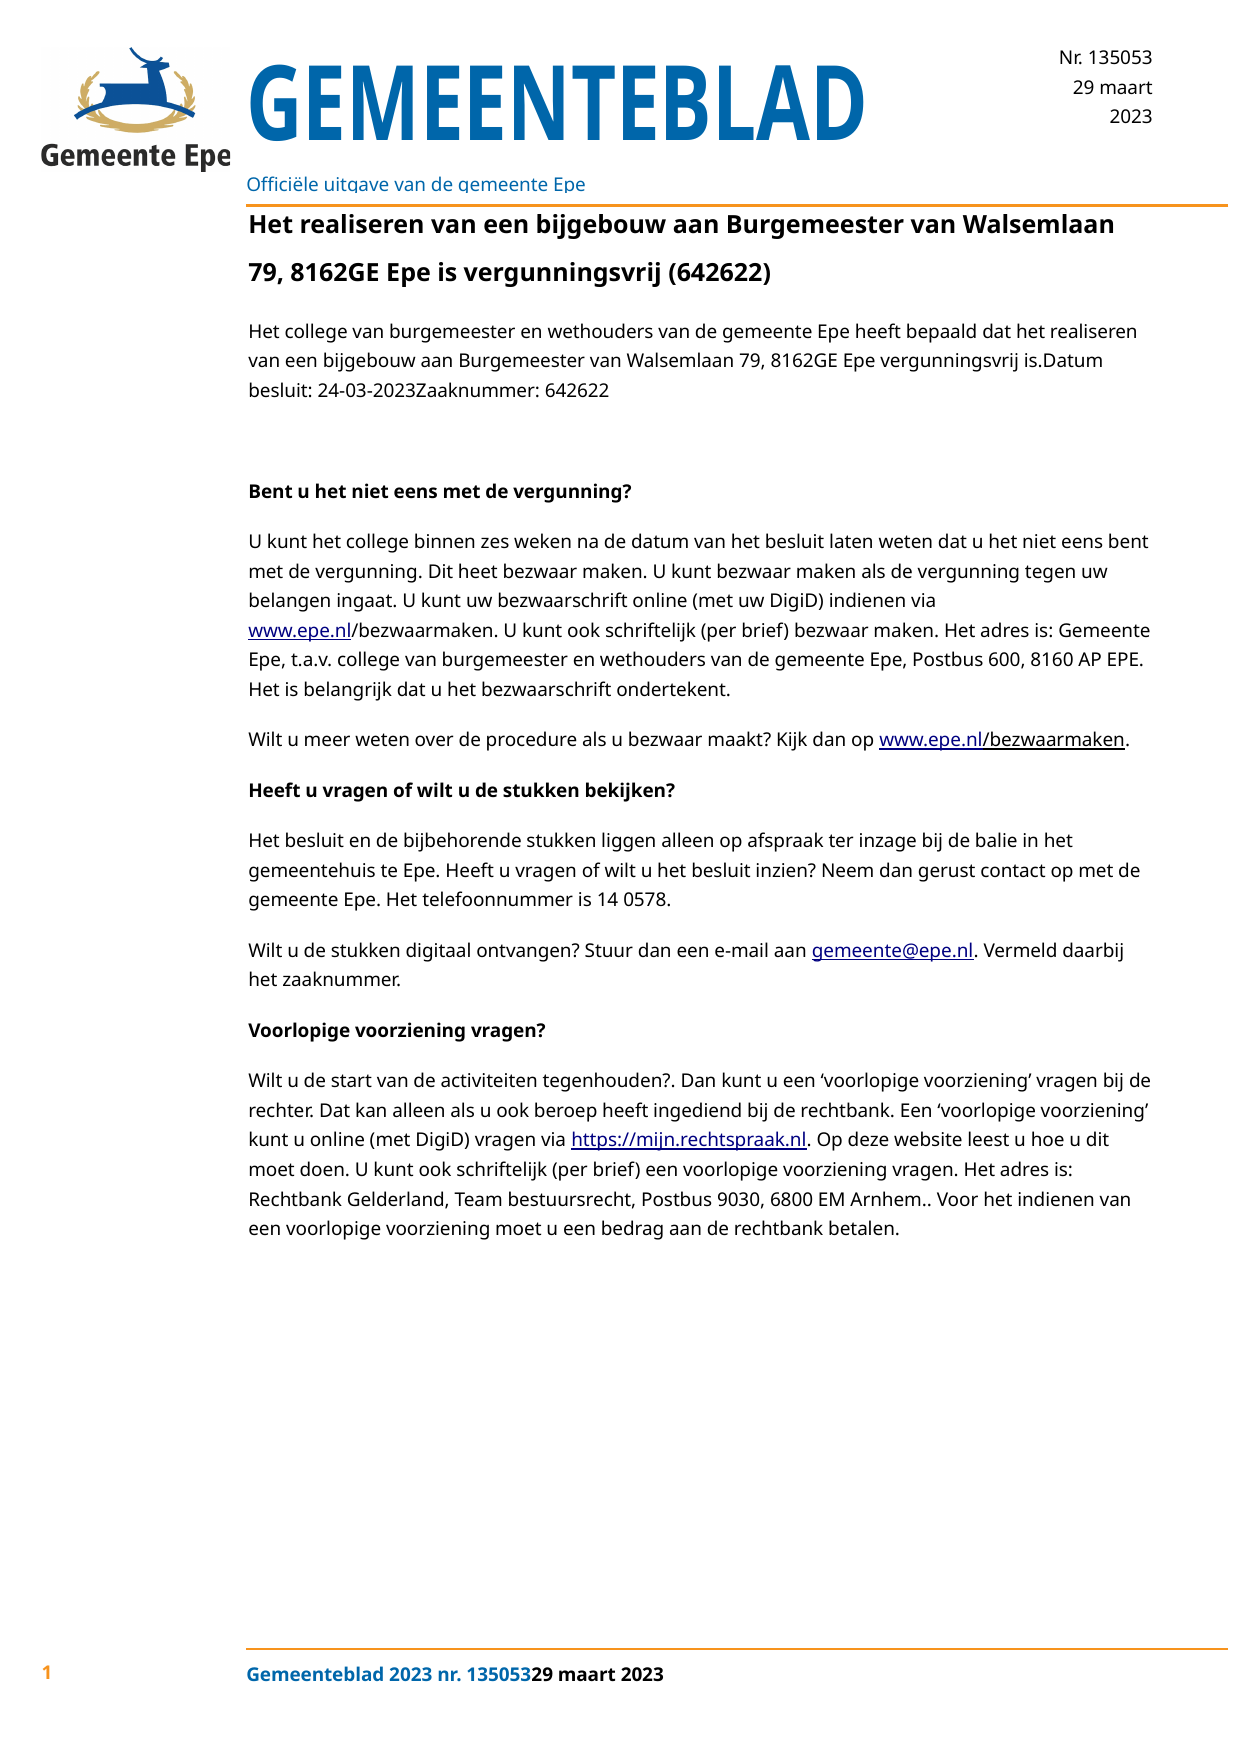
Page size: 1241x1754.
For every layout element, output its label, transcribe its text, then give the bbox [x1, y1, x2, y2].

text Wilt u meer weten over de procedure als u bezwaar maakt? Kijk dan op www.epe.nl/bezwaarmaken. [248, 727, 1152, 752]
text Het college van burgemeester en wethouders van de gemeente Epe heeft bepaald dat het realiseren van een bijgebouw aan Burgemeester van Walsemlaan 79, 8162GE Epe vergunningsvrij is.Datum besluit: 24-03-2023Zaaknummer: 642622 [248, 318, 1152, 403]
text Voorlopige voorziening vragen? [248, 1017, 1152, 1043]
text Wilt u de start van de activiteiten tegenhouden?. Dan kunt u een ‘voorlopige voorziening’ vragen bij de rechter. Dat kan alleen als u ook beroep heeft ingediend bij de rechtbank. Een ‘voorlopige voorziening’ kunt u online (met DigiD) vragen via https://mijn.rechtspraak.nl. Op deze website leest u hoe u dit moet doen. U kunt ook schriftelijk (per brief) een voorlopige voorziening vragen. Het adres is: Rechtbank Gelderland, Team bestuursrecht, Postbus 9030, 6800 EM Arnhem.. Voor het indienen van een voorlopige voorziening moet u een bedrag aan de rechtbank betalen. [248, 1067, 1152, 1241]
text Het besluit en de bijbehorende stukken liggen alleen op afspraak ter inzage bij de balie in het gemeentehuis te Epe. Heeft u vragen of wilt u het besluit inzien? Neem dan gerust contact op met de gemeente Epe. Het telefoonnummer is 14 0578. [248, 827, 1152, 912]
text Het realiseren van een bijgebouw aan Burgemeester van Walsemlaan 79, 8162GE Epe is vergunningsvrij (642622) [248, 207, 1152, 288]
text U kunt het college binnen zes weken na de datum van het besluit laten weten dat u het niet eens bent met de vergunning. Dit heet bezwaar maken. U kunt bezwaar maken als de vergunning tegen uw belangen ingaat. U kunt uw bezwaarschrift online (met uw DigiD) indienen via www.epe.nl/bezwaarmaken. U kunt ook schriftelijk (per brief) bezwaar maken. Het adres is: Gemeente Epe, t.a.v. college van burgemeester en wethouders van de gemeente Epe, Postbus 600, 8160 AP EPE. Het is belangrijk dat u het bezwaarschrift ondertekent. [248, 528, 1152, 702]
text Bent u het niet eens met de vergunning? [248, 478, 1152, 504]
text Wilt u de stukken digitaal ontvangen? Stuur dan een e-mail aan gemeente@epe.nl. Vermeld daarbij het zaaknummer. [248, 937, 1152, 992]
picture [41, 47, 231, 172]
text Heeft u vragen of wilt u de stukken bekijken? [248, 777, 1152, 803]
